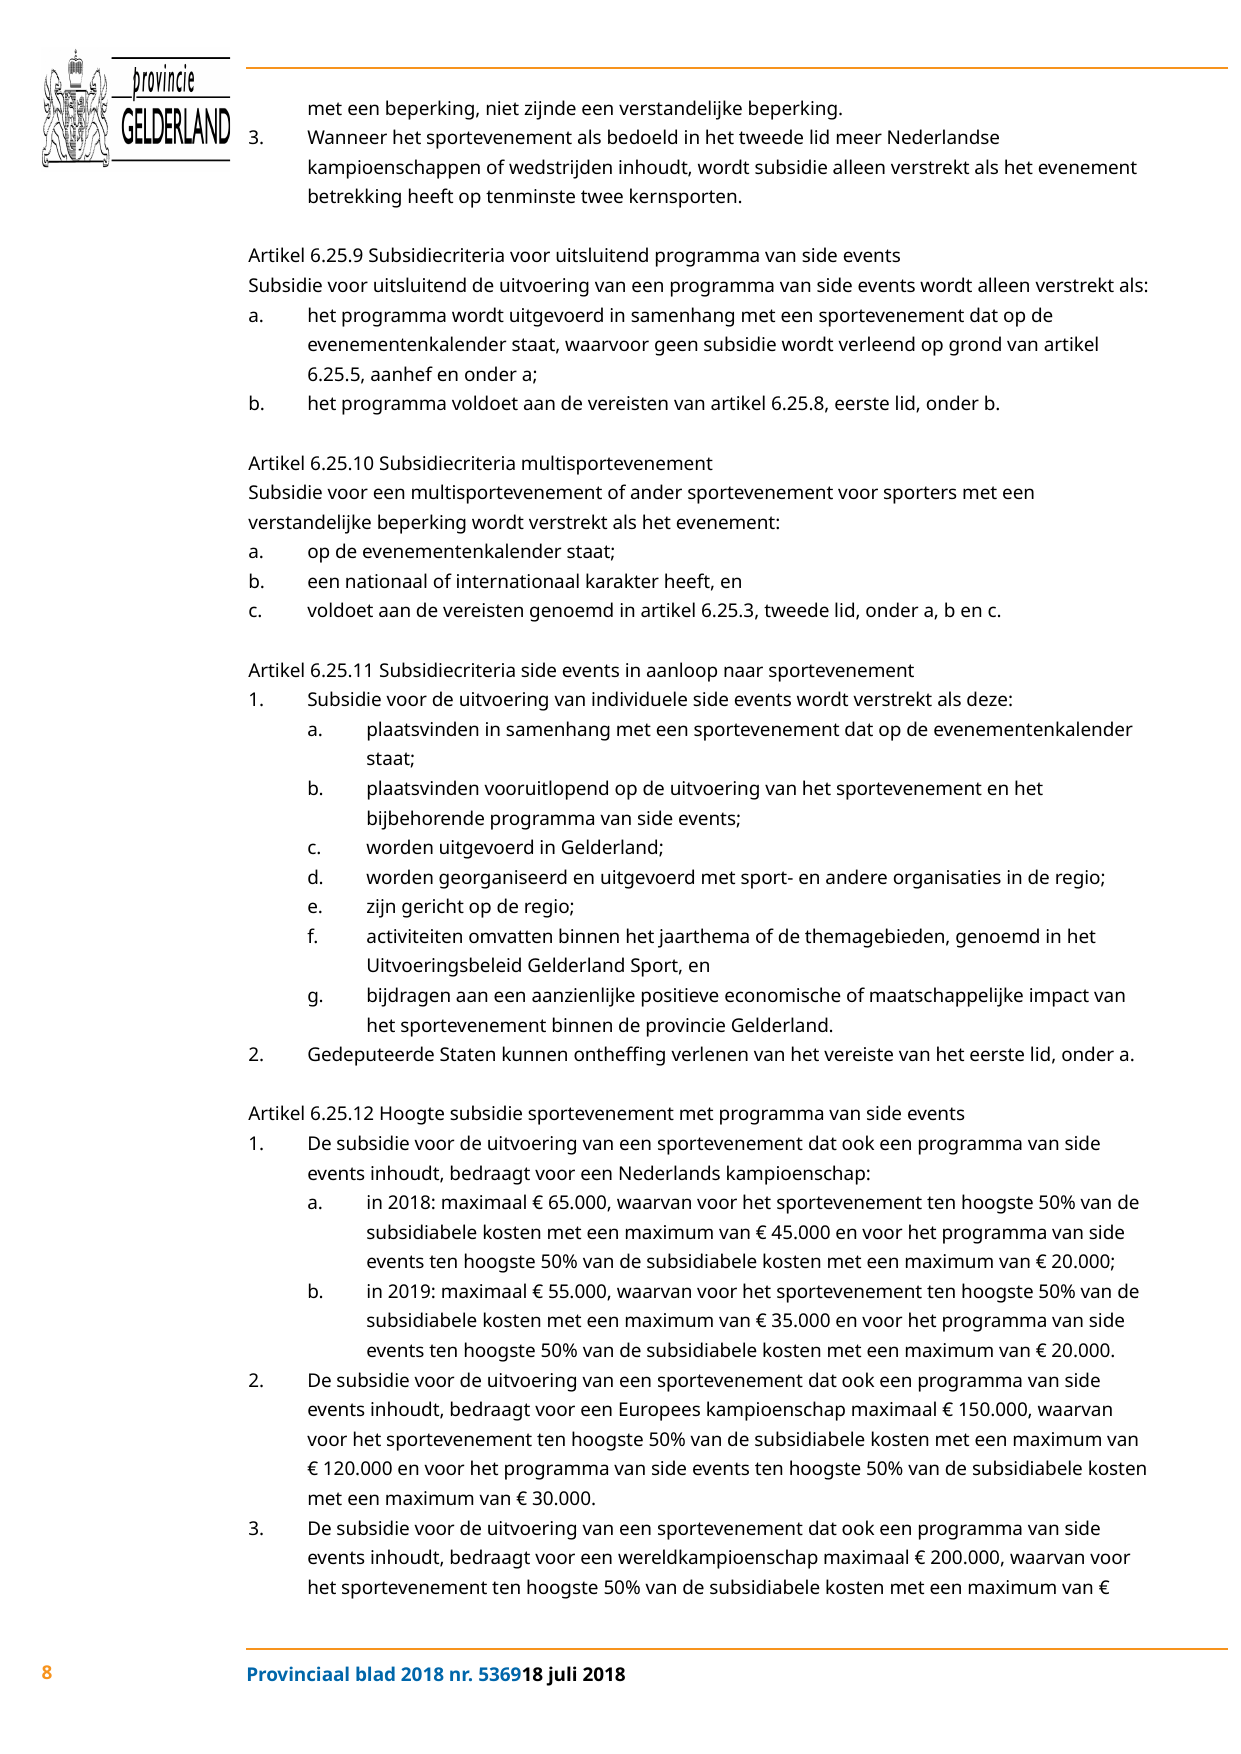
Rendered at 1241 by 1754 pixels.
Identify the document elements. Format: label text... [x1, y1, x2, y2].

list zijn gericht op de regio; [307, 893, 1152, 919]
list plaatsvinden vooruitlopend op de uitvoering van het sportevenement en het bijbehorende programma van side events; [307, 775, 1152, 831]
list plaatsvinden in samenhang met een sportevenement dat op de evenementenkalender staat; [307, 716, 1152, 771]
list in 2018: maximaal € 65.000, waarvan voor het sportevenement ten hoogste 50% van de subsidiabele kosten met een maximum van € 45.000 en voor het programma van side events ten hoogste 50% van de subsidiabele kosten met een maximum van € 20.000; [307, 1189, 1152, 1274]
list Wanneer het sportevenement als bedoeld in het tweede lid meer Nederlandse kampioenschappen of wedstrijden inhoudt, wordt subsidie alleen verstrekt als het evenement betrekking heeft op tenminste twee kernsporten. [248, 124, 1152, 209]
list het programma voldoet aan de vereisten van artikel 6.25.8, eerste lid, onder b. [248, 391, 1152, 416]
list een nationaal of internationaal karakter heeft, en [248, 568, 1152, 594]
list het programma wordt uitgevoerd in samenhang met een sportevenement dat op de evenementenkalender staat, waarvoor geen subsidie wordt verleend op grond van artikel 6.25.5, aanhef en onder a; [248, 302, 1152, 387]
list De subsidie voor de uitvoering van een sportevenement dat ook een programma van side events inhoudt, bedraagt voor een Europees kampioenschap maximaal € 150.000, waarvan voor het sportevenement ten hoogste 50% van de subsidiabele kosten met een maximum van € 120.000 en voor het programma van side events ten hoogste 50% van de subsidiabele kosten met een maximum van € 30.000. [248, 1367, 1152, 1511]
text Subsidie voor een multisportevenement of ander sportevenement voor sporters met een verstandelijke beperking wordt verstrekt als het evenement: [248, 479, 1152, 535]
list in 2019: maximaal € 55.000, waarvan voor het sportevenement ten hoogste 50% van de subsidiabele kosten met een maximum van € 35.000 en voor het programma van side events ten hoogste 50% van de subsidiabele kosten met een maximum van € 20.000. [307, 1278, 1152, 1363]
text Artikel 6.25.12 Hoogte subsidie sportevenement met programma van side events [248, 1101, 1152, 1126]
text Artikel 6.25.11 Subsidiecriteria side events in aanloop naar sportevenement [248, 657, 1152, 683]
list De subsidie voor de uitvoering van een sportevenement dat ook een programma van side events inhoudt, bedraagt voor een Nederlands kampioenschap: [248, 1130, 1152, 1186]
list activiteiten omvatten binnen het jaarthema of de themagebieden, genoemd in het Uitvoeringsbeleid Gelderland Sport, en [307, 923, 1152, 978]
list De subsidie voor de uitvoering van een sportevenement dat ook een programma van side events inhoudt, bedraagt voor een wereldkampioenschap maximaal € 200.000, waarvan voor het sportevenement ten hoogste 50% van de subsidiabele kosten met een maximum van € [248, 1515, 1152, 1600]
list Gedeputeerde Staten kunnen ontheffing verlenen van het vereiste van het eerste lid, onder a. [248, 1041, 1152, 1067]
picture [41, 47, 231, 172]
text Artikel 6.25.10 Subsidiecriteria multisportevenement [248, 450, 1152, 476]
list worden georganiseerd en uitgevoerd met sport- en andere organisaties in de regio; [307, 864, 1152, 890]
list op de evenementenkalender staat; [248, 538, 1152, 564]
list voldoet aan de vereisten genoemd in artikel 6.25.3, tweede lid, onder a, b en c. [248, 598, 1152, 623]
list worden uitgevoerd in Gelderland; [307, 834, 1152, 860]
list Subsidie voor de uitvoering van individuele side events wordt verstrekt als deze: [248, 686, 1152, 712]
text Subsidie voor uitsluitend de uitvoering van een programma van side events wordt alleen verstrekt als: [248, 272, 1152, 298]
text Artikel 6.25.9 Subsidiecriteria voor uitsluitend programma van side events [248, 243, 1152, 268]
list bijdragen aan een aanzienlijke positieve economische of maatschappelijke impact van het sportevenement binnen de provincie Gelderland. [307, 982, 1152, 1038]
list met een beperking, niet zijnde een verstandelijke beperking. [248, 95, 1152, 121]
